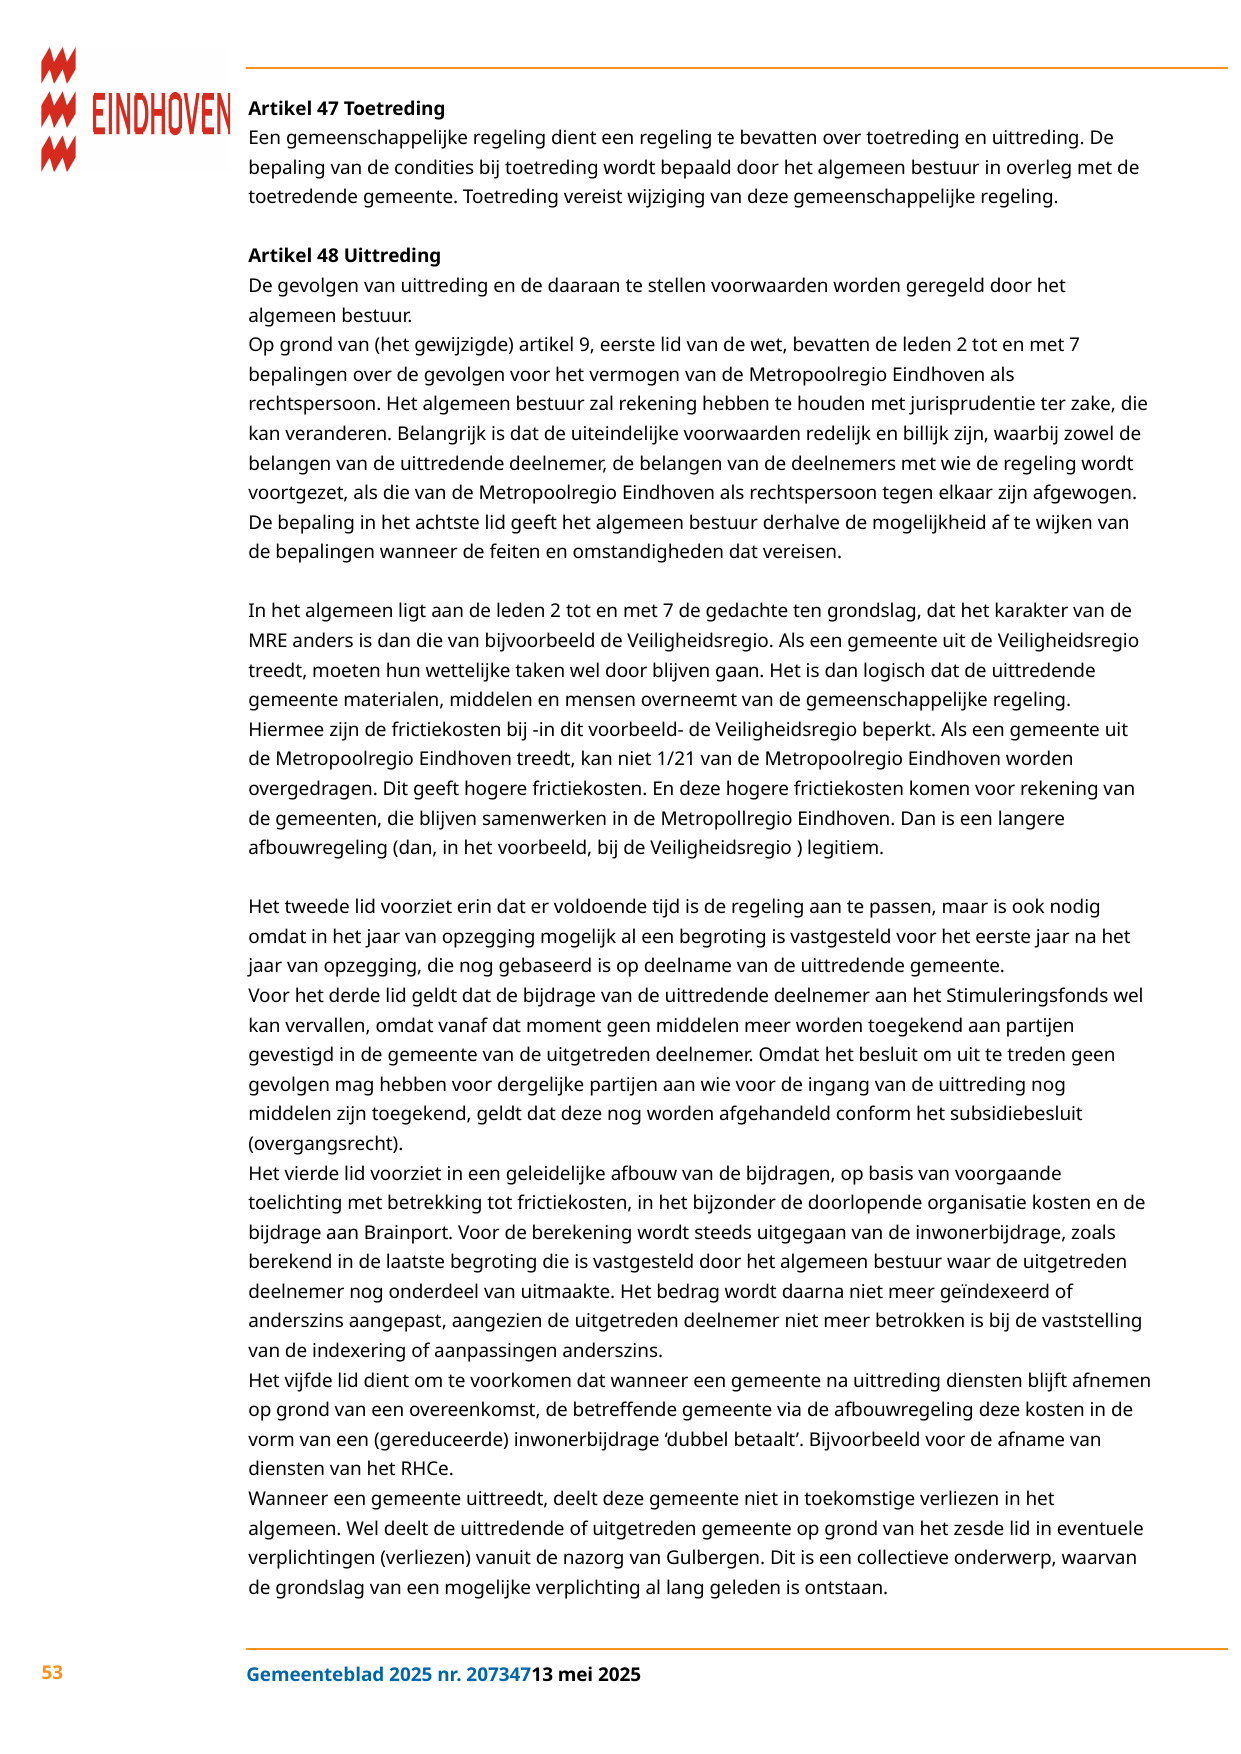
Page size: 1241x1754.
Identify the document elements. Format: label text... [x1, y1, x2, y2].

text Het vijfde lid dient om te voorkomen dat wanneer een gemeente na uittreding diensten blijft afnemen op grond van een overeenkomst, de betreffende gemeente via de afbouwregeling deze kosten in de vorm van een (gereduceerde) inwonerbijdrage ‘dubbel betaalt’. Bijvoorbeeld voor de afname van diensten van het RHCe. [248, 1367, 1152, 1481]
picture [41, 47, 231, 172]
text Artikel 47 Toetreding [248, 95, 1152, 121]
text Op grond van (het gewijzigde) artikel 9, eerste lid van de wet, bevatten de leden 2 tot en met 7 bepalingen over de gevolgen voor het vermogen van de Metropoolregio Eindhoven als rechtspersoon. Het algemeen bestuur zal rekening hebben te houden met jurisprudentie ter zake, die kan veranderen. Belangrijk is dat de uiteindelijke voorwaarden redelijk en billijk zijn, waarbij zowel de belangen van de uittredende deelnemer, de belangen van de deelnemers met wie de regeling wordt voortgezet, als die van de Metropoolregio Eindhoven als rechtspersoon tegen elkaar zijn afgewogen. De bepaling in het achtste lid geeft het algemeen bestuur derhalve de mogelijkheid af te wijken van de bepalingen wanneer de feiten en omstandigheden dat vereisen. [248, 331, 1152, 564]
text De gevolgen van uittreding en de daaraan te stellen voorwaarden worden geregeld door het algemeen bestuur. [248, 272, 1152, 328]
text Artikel 48 Uittreding [248, 243, 1152, 268]
text Wanneer een gemeente uittreedt, deelt deze gemeente niet in toekomstige verliezen in het algemeen. Wel deelt de uittredende of uitgetreden gemeente op grond van het zesde lid in eventuele verplichtingen (verliezen) vanuit de nazorg van Gulbergen. Dit is een collectieve onderwerp, waarvan de grondslag van een mogelijke verplichting al lang geleden is ontstaan. [248, 1485, 1152, 1600]
text Het tweede lid voorziet erin dat er voldoende tijd is de regeling aan te passen, maar is ook nodig omdat in het jaar van opzegging mogelijk al een begroting is vastgesteld voor het eerste jaar na het jaar van opzegging, die nog gebaseerd is op deelname van de uittredende gemeente. [248, 893, 1152, 978]
text Voor het derde lid geldt dat de bijdrage van de uittredende deelnemer aan het Stimuleringsfonds wel kan vervallen, omdat vanaf dat moment geen middelen meer worden toegekend aan partijen gevestigd in de gemeente van de uitgetreden deelnemer. Omdat het besluit om uit te treden geen gevolgen mag hebben voor dergelijke partijen aan wie voor de ingang van de uittreding nog middelen zijn toegekend, geldt dat deze nog worden afgehandeld conform het subsidiebesluit (overgangsrecht). [248, 982, 1152, 1156]
text Het vierde lid voorziet in een geleidelijke afbouw van de bijdragen, op basis van voorgaande toelichting met betrekking tot frictiekosten, in het bijzonder de doorlopende organisatie kosten en de bijdrage aan Brainport. Voor de berekening wordt steeds uitgegaan van de inwonerbijdrage, zoals berekend in de laatste begroting die is vastgesteld door het algemeen bestuur waar de uitgetreden deelnemer nog onderdeel van uitmaakte. Het bedrag wordt daarna niet meer geïndexeerd of anderszins aangepast, aangezien de uitgetreden deelnemer niet meer betrokken is bij de vaststelling van de indexering of aanpassingen anderszins. [248, 1160, 1152, 1363]
text Een gemeenschappelijke regeling dient een regeling te bevatten over toetreding en uittreding. De bepaling van de condities bij toetreding wordt bepaald door het algemeen bestuur in overleg met de toetredende gemeente. Toetreding vereist wijziging van deze gemeenschappelijke regeling. [248, 124, 1152, 209]
text In het algemeen ligt aan de leden 2 tot en met 7 de gedachte ten grondslag, dat het karakter van de MRE anders is dan die van bijvoorbeeld de Veiligheidsregio. Als een gemeente uit de Veiligheidsregio treedt, moeten hun wettelijke taken wel door blijven gaan. Het is dan logisch dat de uittredende gemeente materialen, middelen en mensen overneemt van de gemeenschappelijke regeling. Hiermee zijn de frictiekosten bij -in dit voorbeeld- de Veiligheidsregio beperkt. Als een gemeente uit de Metropoolregio Eindhoven treedt, kan niet 1/21 van de Metropoolregio Eindhoven worden overgedragen. Dit geeft hogere frictiekosten. En deze hogere frictiekosten komen voor rekening van de gemeenten, die blijven samenwerken in de Metropollregio Eindhoven. Dan is een langere afbouwregeling (dan, in het voorbeeld, bij de Veiligheidsregio ) legitiem. [248, 598, 1152, 860]
